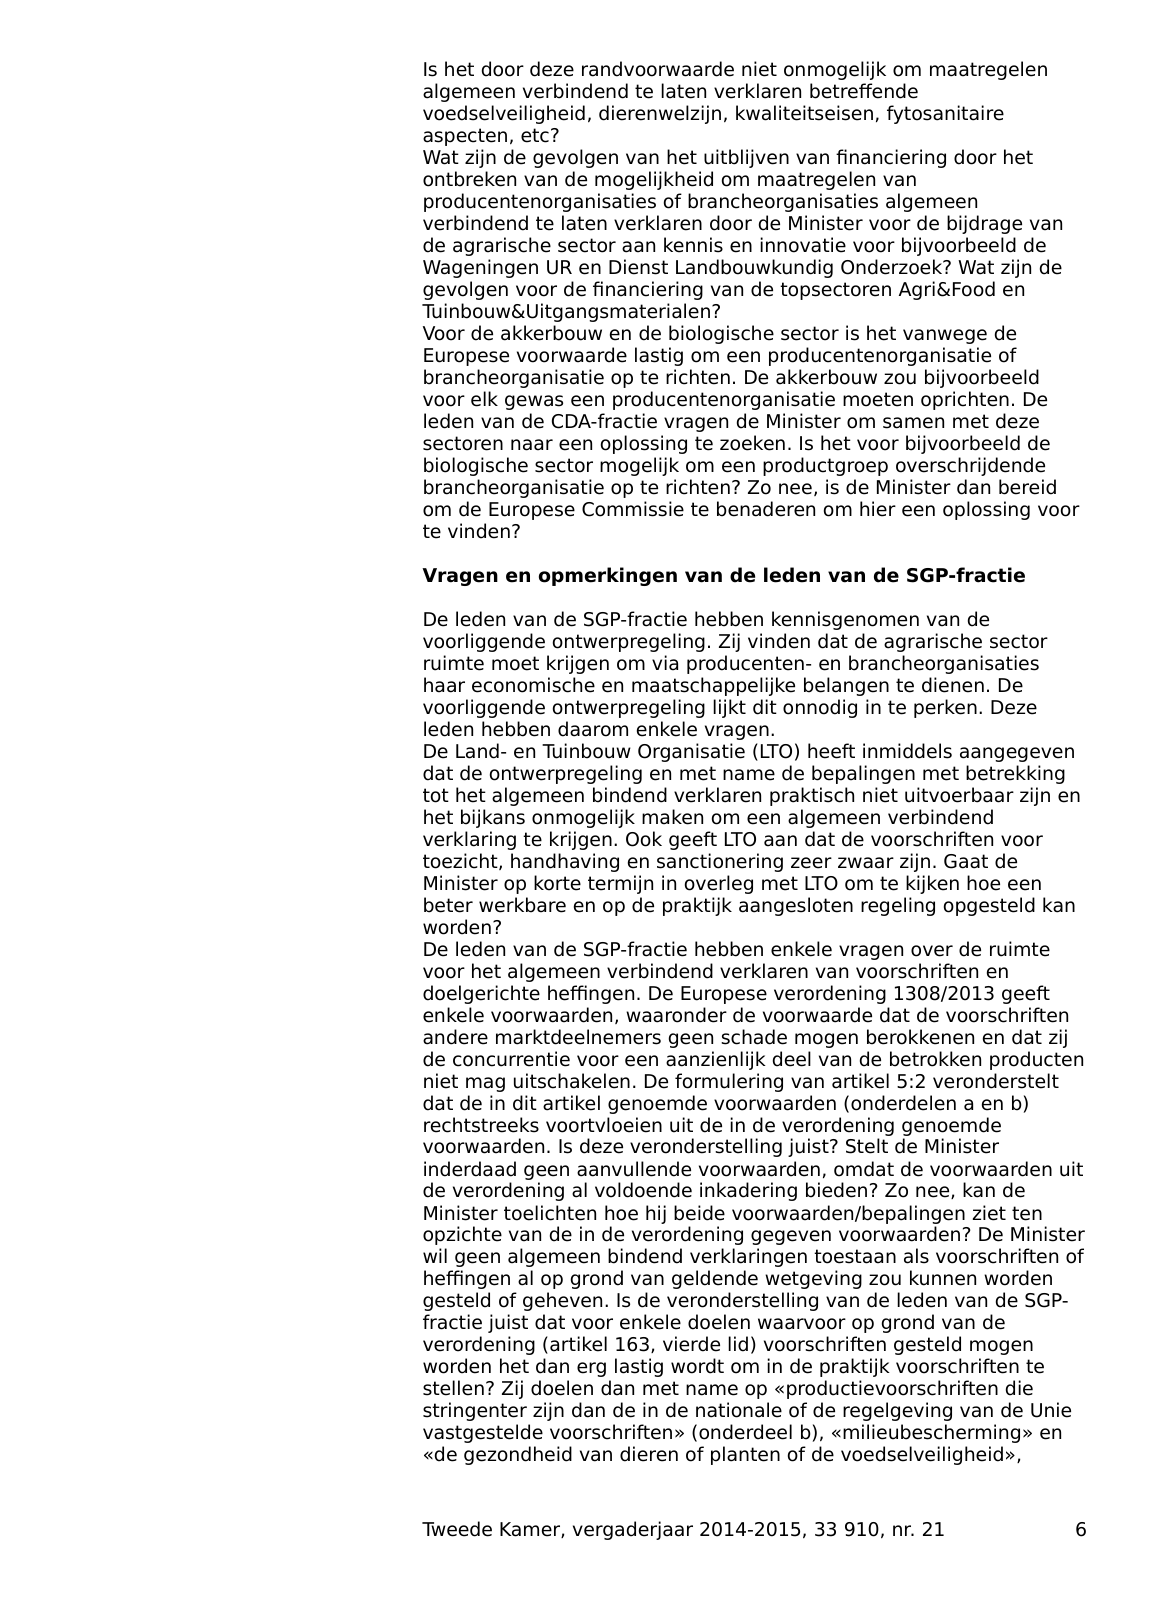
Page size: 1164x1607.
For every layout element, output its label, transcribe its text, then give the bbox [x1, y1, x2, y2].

subtitle Vragen en opmerkingen van de leden van de SGP-fractie [422, 565, 1087, 587]
text Voor de akkerbouw en de biologische sector is het vanwege de Europese voorwaarde lastig om een producentenorganisatie of brancheorganisatie op te richten. De akkerbouw zou bijvoorbeeld voor elk gewas een producentenorganisatie moeten oprichten. De leden van de CDA-fractie vragen de Minister om samen met deze sectoren naar een oplossing te zoeken. Is het voor bijvoorbeeld de biologische sector mogelijk om een productgroep overschrijdende brancheorganisatie op te richten? Zo nee, is de Minister dan bereid om de Europese Commissie te benaderen om hier een oplossing voor te vinden? [422, 323, 1087, 543]
text Wat zijn de gevolgen van het uitblijven van financiering door het ontbreken van de mogelijkheid om maatregelen van producentenorganisaties of brancheorganisaties algemeen verbindend te laten verklaren door de Minister voor de bijdrage van de agrarische sector aan kennis en innovatie voor bijvoorbeeld de Wageningen UR en Dienst Landbouwkundig Onderzoek? Wat zijn de gevolgen voor de financiering van de topsectoren Agri&Food en Tuinbouw&Uitgangsmaterialen? [422, 147, 1087, 323]
text De Land- en Tuinbouw Organisatie (LTO) heeft inmiddels aangegeven dat de ontwerpregeling en met name de bepalingen met betrekking tot het algemeen bindend verklaren praktisch niet uitvoerbaar zijn en het bijkans onmogelijk maken om een algemeen verbindend verklaring te krijgen. Ook geeft LTO aan dat de voorschriften voor toezicht, handhaving en sanctionering zeer zwaar zijn. Gaat de Minister op korte termijn in overleg met LTO om te kijken hoe een beter werkbare en op de praktijk aangesloten regeling opgesteld kan worden? [422, 741, 1087, 939]
text De leden van de SGP-fractie hebben enkele vragen over de ruimte voor het algemeen verbindend verklaren van voorschriften en doelgerichte heffingen. De Europese verordening 1308/2013 geeft enkele voorwaarden, waaronder de voorwaarde dat de voorschriften andere marktdeelnemers geen schade mogen berokkenen en dat zij de concurrentie voor een aanzienlijk deel van de betrokken producten niet mag uitschakelen. De formulering van artikel 5:2 veronderstelt dat de in dit artikel genoemde voorwaarden (onderdelen a en b) rechtstreeks voortvloeien uit de in de verordening genoemde voorwaarden. Is deze veronderstelling juist? Stelt de Minister inderdaad geen aanvullende voorwaarden, omdat de voorwaarden uit de verordening al voldoende inkadering bieden? Zo nee, kan de Minister toelichten hoe hij beide voorwaarden/bepalingen ziet ten opzichte van de in de verordening gegeven voorwaarden? De Minister wil geen algemeen bindend verklaringen toestaan als voorschriften of heffingen al op grond van geldende wetgeving zou kunnen worden gesteld of geheven. Is de veronderstelling van de leden van de SGP-fractie juist dat voor enkele doelen waarvoor op grond van de verordening (artikel 163, vierde lid) voorschriften gesteld mogen worden het dan erg lastig wordt om in de praktijk voorschriften te stellen? Zij doelen dan met name op «productievoorschriften die stringenter zijn dan de in de nationale of de regelgeving van de Unie vastgestelde voorschriften» (onderdeel b), «milieubescherming» en «de gezondheid van dieren of planten of de voedselveiligheid», [422, 939, 1087, 1466]
text De leden van de SGP-fractie hebben kennisgenomen van de voorliggende ontwerpregeling. Zij vinden dat de agrarische sector ruimte moet krijgen om via producenten- en brancheorganisaties haar economische en maatschappelijke belangen te dienen. De voorliggende ontwerpregeling lijkt dit onnodig in te perken. Deze leden hebben daarom enkele vragen. [422, 609, 1087, 741]
text Is het door deze randvoorwaarde niet onmogelijk om maatregelen algemeen verbindend te laten verklaren betreffende voedselveiligheid, dierenwelzijn, kwaliteitseisen, fytosanitaire aspecten, etc? [422, 59, 1087, 147]
